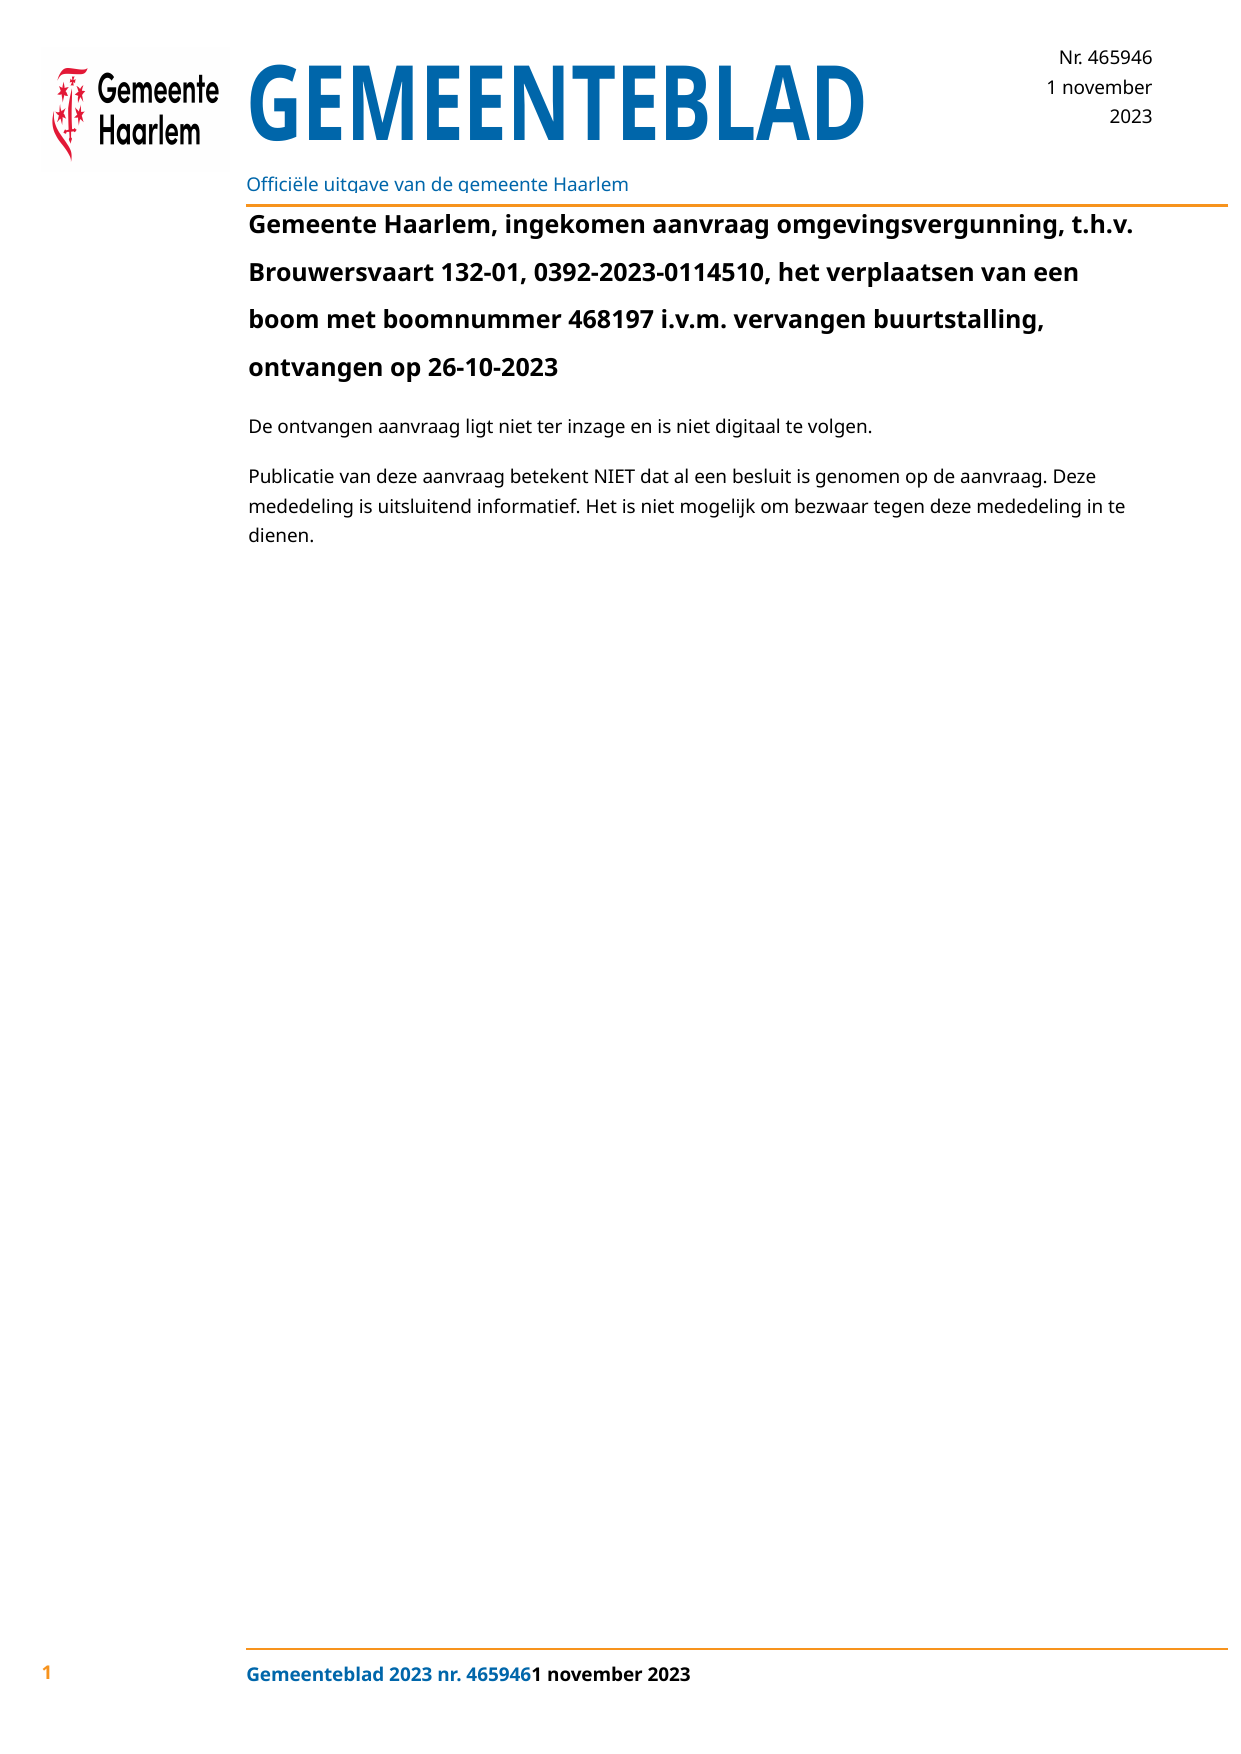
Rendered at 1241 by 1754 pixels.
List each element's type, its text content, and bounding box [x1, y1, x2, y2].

text De ontvangen aanvraag ligt niet ter inzage en is niet digitaal te volgen. [248, 413, 1152, 439]
text Publicatie van deze aanvraag betekent NIET dat al een besluit is genomen op de aanvraag. Deze mededeling is uitsluitend informatief. Het is niet mogelijk om bezwaar tegen deze mededeling in te dienen. [248, 463, 1152, 548]
picture [41, 47, 231, 172]
text Gemeente Haarlem, ingekomen aanvraag omgevingsvergunning, t.h.v. Brouwersvaart 132-01, 0392-2023-0114510, het verplaatsen van een boom met boomnummer 468197 i.v.m. vervangen buurtstalling, ontvangen op 26-10-2023 [248, 207, 1152, 384]
